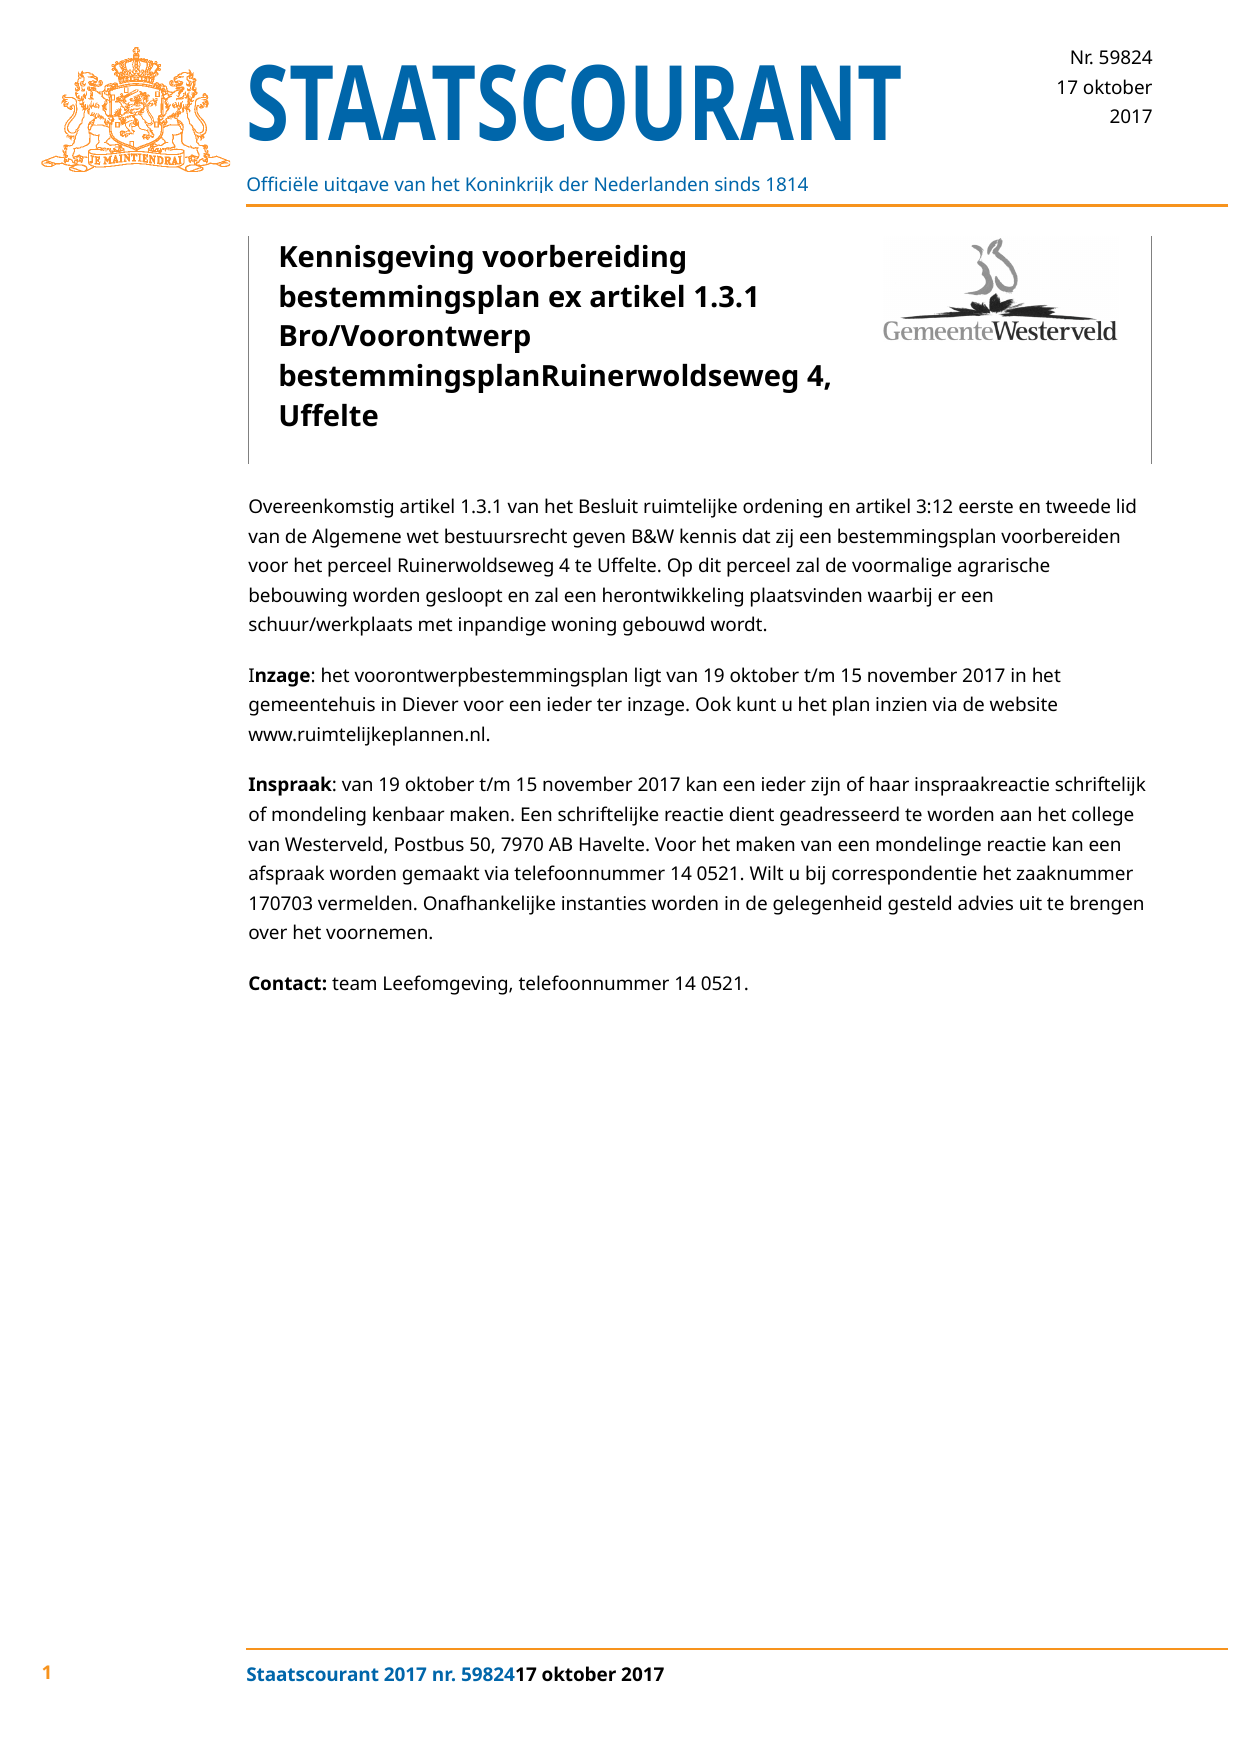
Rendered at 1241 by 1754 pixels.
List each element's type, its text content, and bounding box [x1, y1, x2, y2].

picture [882, 236, 1119, 342]
table_header [850, 236, 1151, 464]
table_header Kennisgeving voorbereiding bestemmingsplan ex artikel 1.3.1 Bro/Voorontwerp bestemmingsplanRuinerwoldseweg 4, Uffelte [249, 236, 850, 464]
text Inspraak: van 19 oktober t/m 15 november 2017 kan een ieder zijn of haar inspraakreactie schriftelijk of mondeling kenbaar maken. Een schriftelijke reactie dient geadresseerd te worden aan het college van Westerveld, Postbus 50, 7970 AB Havelte. Voor het maken van een mondelinge reactie kan een afspraak worden gemaakt via telefoonnummer 14 0521. Wilt u bij correspondentie het zaaknummer 170703 vermelden. Onafhankelijke instanties worden in de gelegenheid gesteld advies uit te brengen over het voornemen. [248, 772, 1152, 945]
text Inzage: het voorontwerpbestemmingsplan ligt van 19 oktober t/m 15 november 2017 in het gemeentehuis in Diever voor een ieder ter inzage. Ook kunt u het plan inzien via de website www.ruimtelijkeplannen.nl. [248, 662, 1152, 747]
picture [41, 47, 231, 172]
text Contact: team Leefomgeving, telefoonnummer 14 0521. [248, 970, 1152, 996]
text Overeenkomstig artikel 1.3.1 van het Besluit ruimtelijke ordening en artikel 3:12 eerste en tweede lid van de Algemene wet bestuursrecht geven B&W kennis dat zij een bestemmingsplan voorbereiden voor het perceel Ruinerwoldseweg 4 te Uffelte. Op dit perceel zal de voormalige agrarische bebouwing worden gesloopt en zal een herontwikkeling plaatsvinden waarbij er een schuur/werkplaats met inpandige woning gebouwd wordt. [248, 493, 1152, 637]
